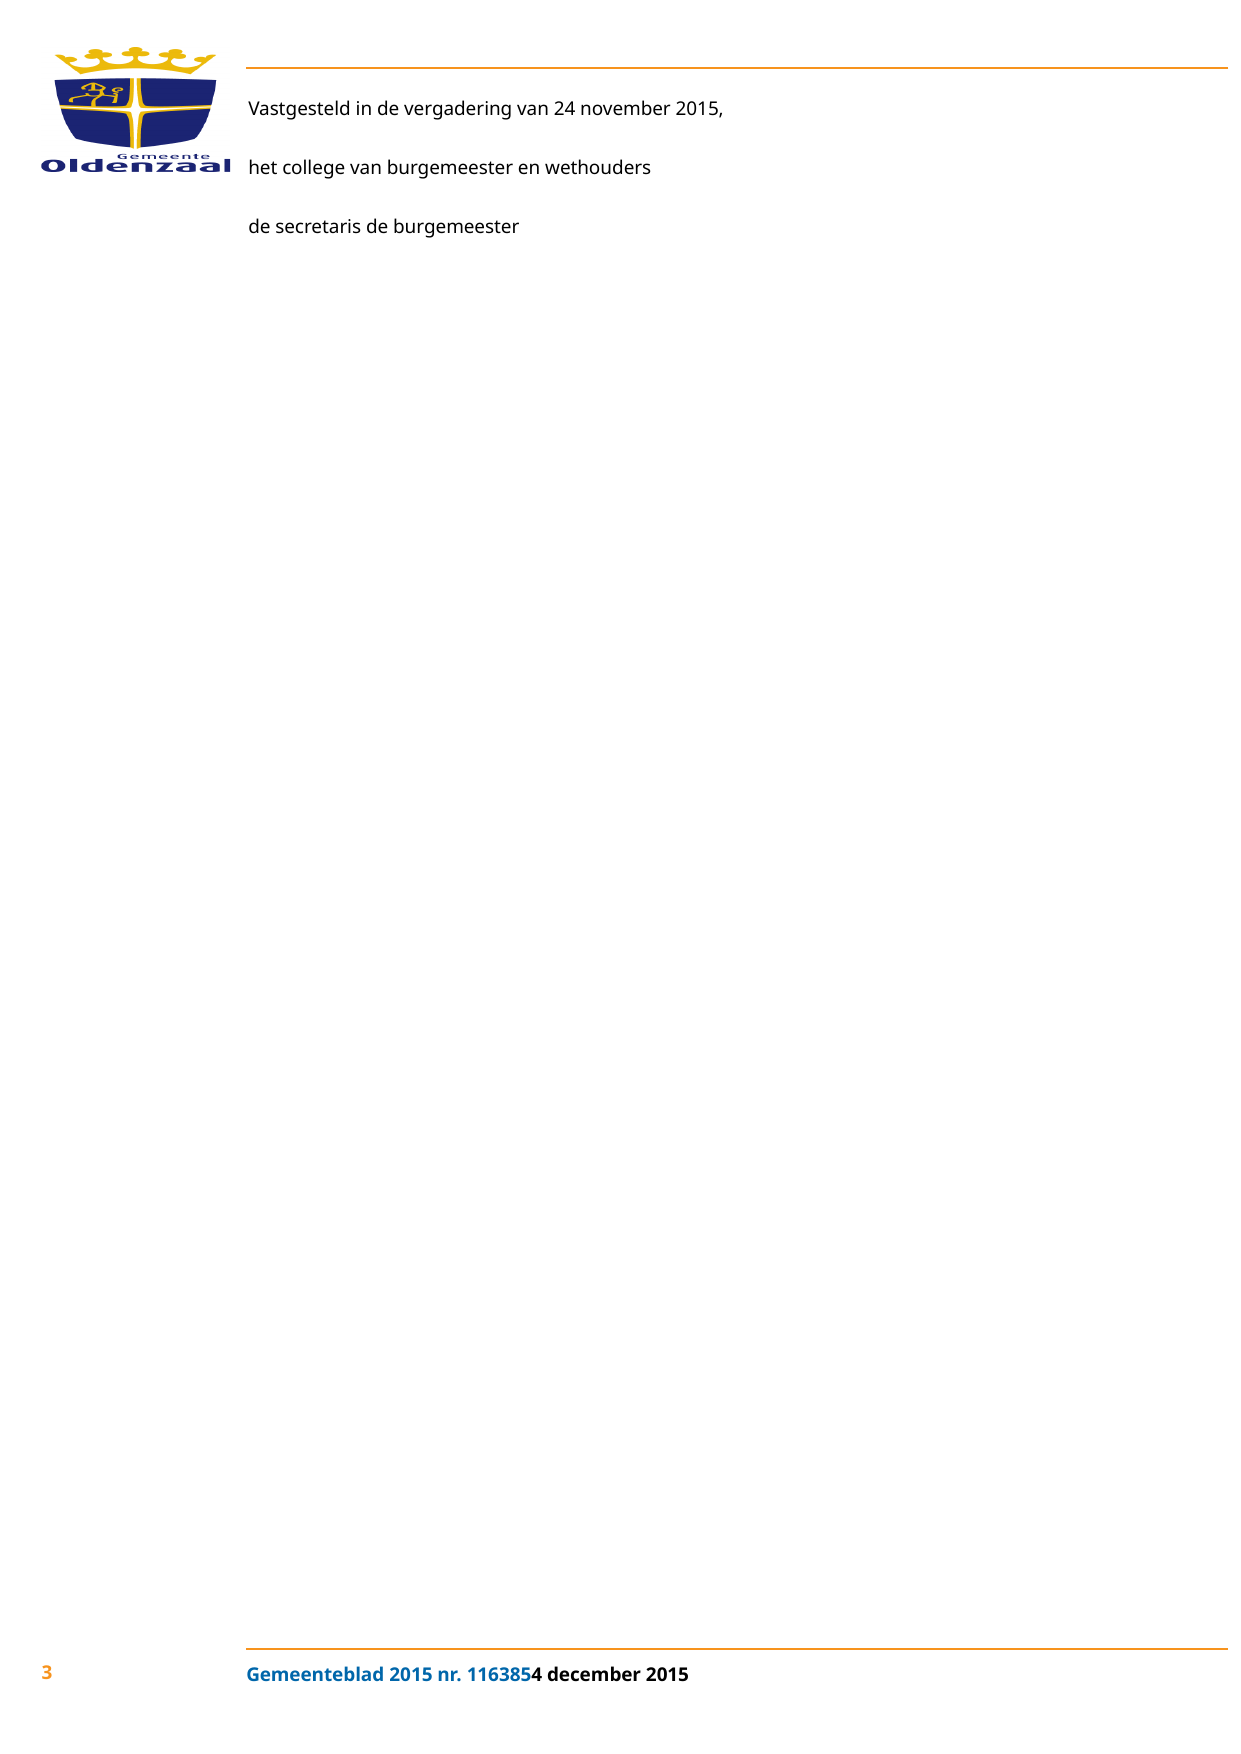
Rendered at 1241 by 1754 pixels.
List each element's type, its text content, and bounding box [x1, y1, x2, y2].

text het college van burgemeester en wethouders [248, 154, 1152, 180]
text Vastgesteld in de vergadering van 24 november 2015, [248, 95, 1152, 121]
text de secretaris de burgemeester [248, 213, 1152, 239]
picture [41, 47, 231, 172]
